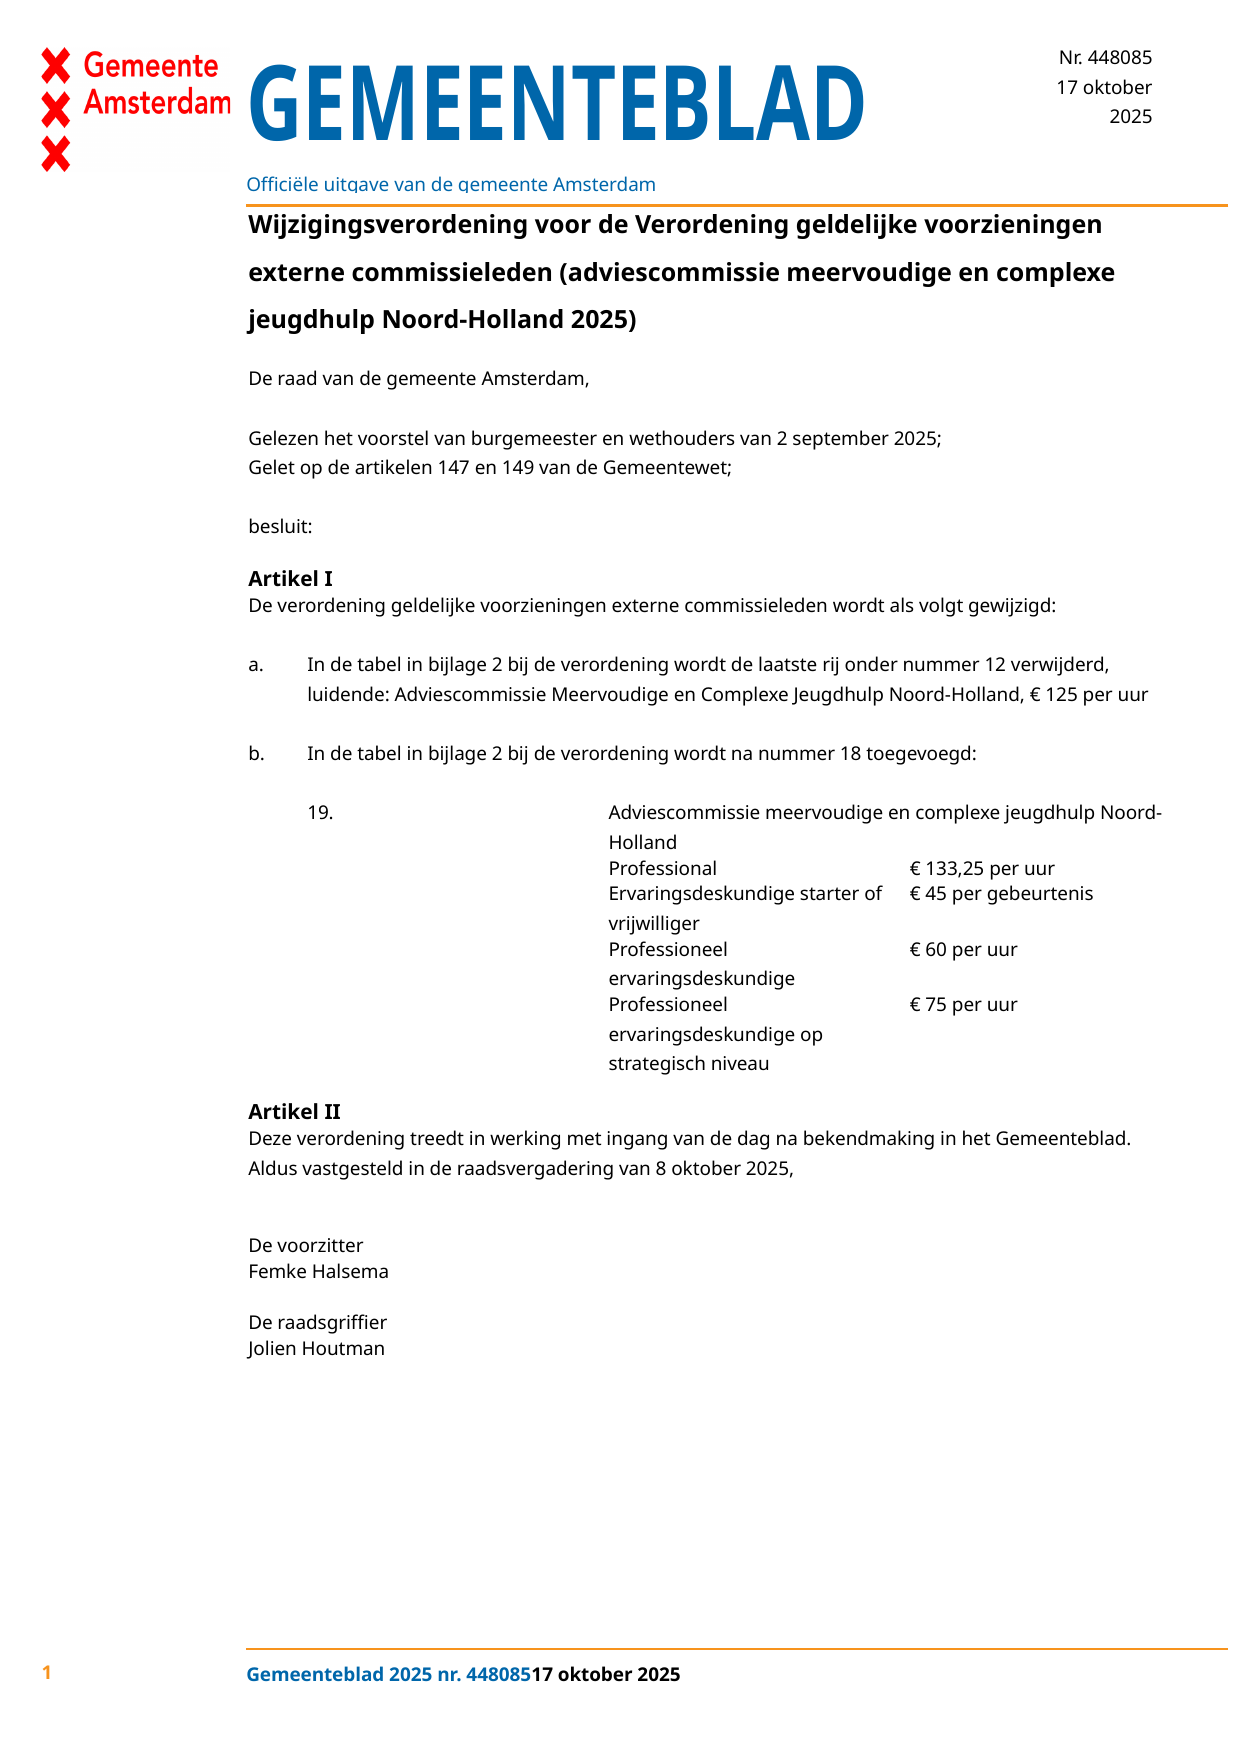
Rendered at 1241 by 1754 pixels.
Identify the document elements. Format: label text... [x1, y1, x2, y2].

text De raad van de gemeente Amsterdam, [248, 366, 1152, 391]
text De voorzitter [248, 1232, 1152, 1258]
text Wijzigingsverordening voor de Verordening geldelijke voorzieningen externe commissieleden (adviescommissie meervoudige en complexe jeugdhulp Noord-Holland 2025) [248, 207, 1152, 336]
table_cell [307, 936, 608, 991]
table_cell Ervaringsdeskundige starter of vrijwilliger [608, 881, 909, 936]
table_cell [307, 855, 608, 881]
text besluit: [248, 513, 1152, 539]
table_cell Professioneel ervaringsdeskundige op strategisch niveau [608, 991, 909, 1076]
picture [41, 47, 231, 172]
text De raadsgriffier [248, 1309, 1152, 1335]
table_header 19. [307, 800, 608, 855]
table_cell [307, 991, 608, 1076]
table_cell € 75 per uur [910, 991, 1211, 1076]
list In de tabel in bijlage 2 bij de verordening wordt de laatste rij onder nummer 12 verwijderd, luidende: Adviescommissie Meervoudige en Complexe Jeugdhulp Noord-Holland, € 125 per uur [248, 651, 1152, 707]
text Artikel I [248, 564, 1152, 592]
table_header Adviescommissie meervoudige en complexe jeugdhulp Noord-Holland [608, 800, 1211, 855]
text De verordening geldelijke voorzieningen externe commissieleden wordt als volgt gewijzigd: [248, 592, 1152, 618]
table_cell [307, 881, 608, 936]
text Gelet op de artikelen 147 en 149 van de Gemeentewet; [248, 454, 1152, 480]
table_cell € 60 per uur [910, 936, 1211, 991]
text Deze verordening treedt in werking met ingang van de dag na bekendmaking in het Gemeenteblad. [248, 1125, 1152, 1151]
list In de tabel in bijlage 2 bij de verordening wordt na nummer 18 toegevoegd: [248, 740, 1152, 766]
table_cell Professioneel ervaringsdeskundige [608, 936, 909, 991]
text Artikel II [248, 1097, 1152, 1125]
text Aldus vastgesteld in de raadsvergadering van 8 oktober 2025, [248, 1155, 1152, 1181]
text Femke Halsema [248, 1258, 1152, 1284]
table_cell € 45 per gebeurtenis [910, 881, 1211, 936]
text Jolien Houtman [248, 1335, 1152, 1361]
text Gelezen het voorstel van burgemeester en wethouders van 2 september 2025; [248, 425, 1152, 450]
table_cell Professional [608, 855, 909, 881]
table_cell € 133,25 per uur [910, 855, 1211, 881]
